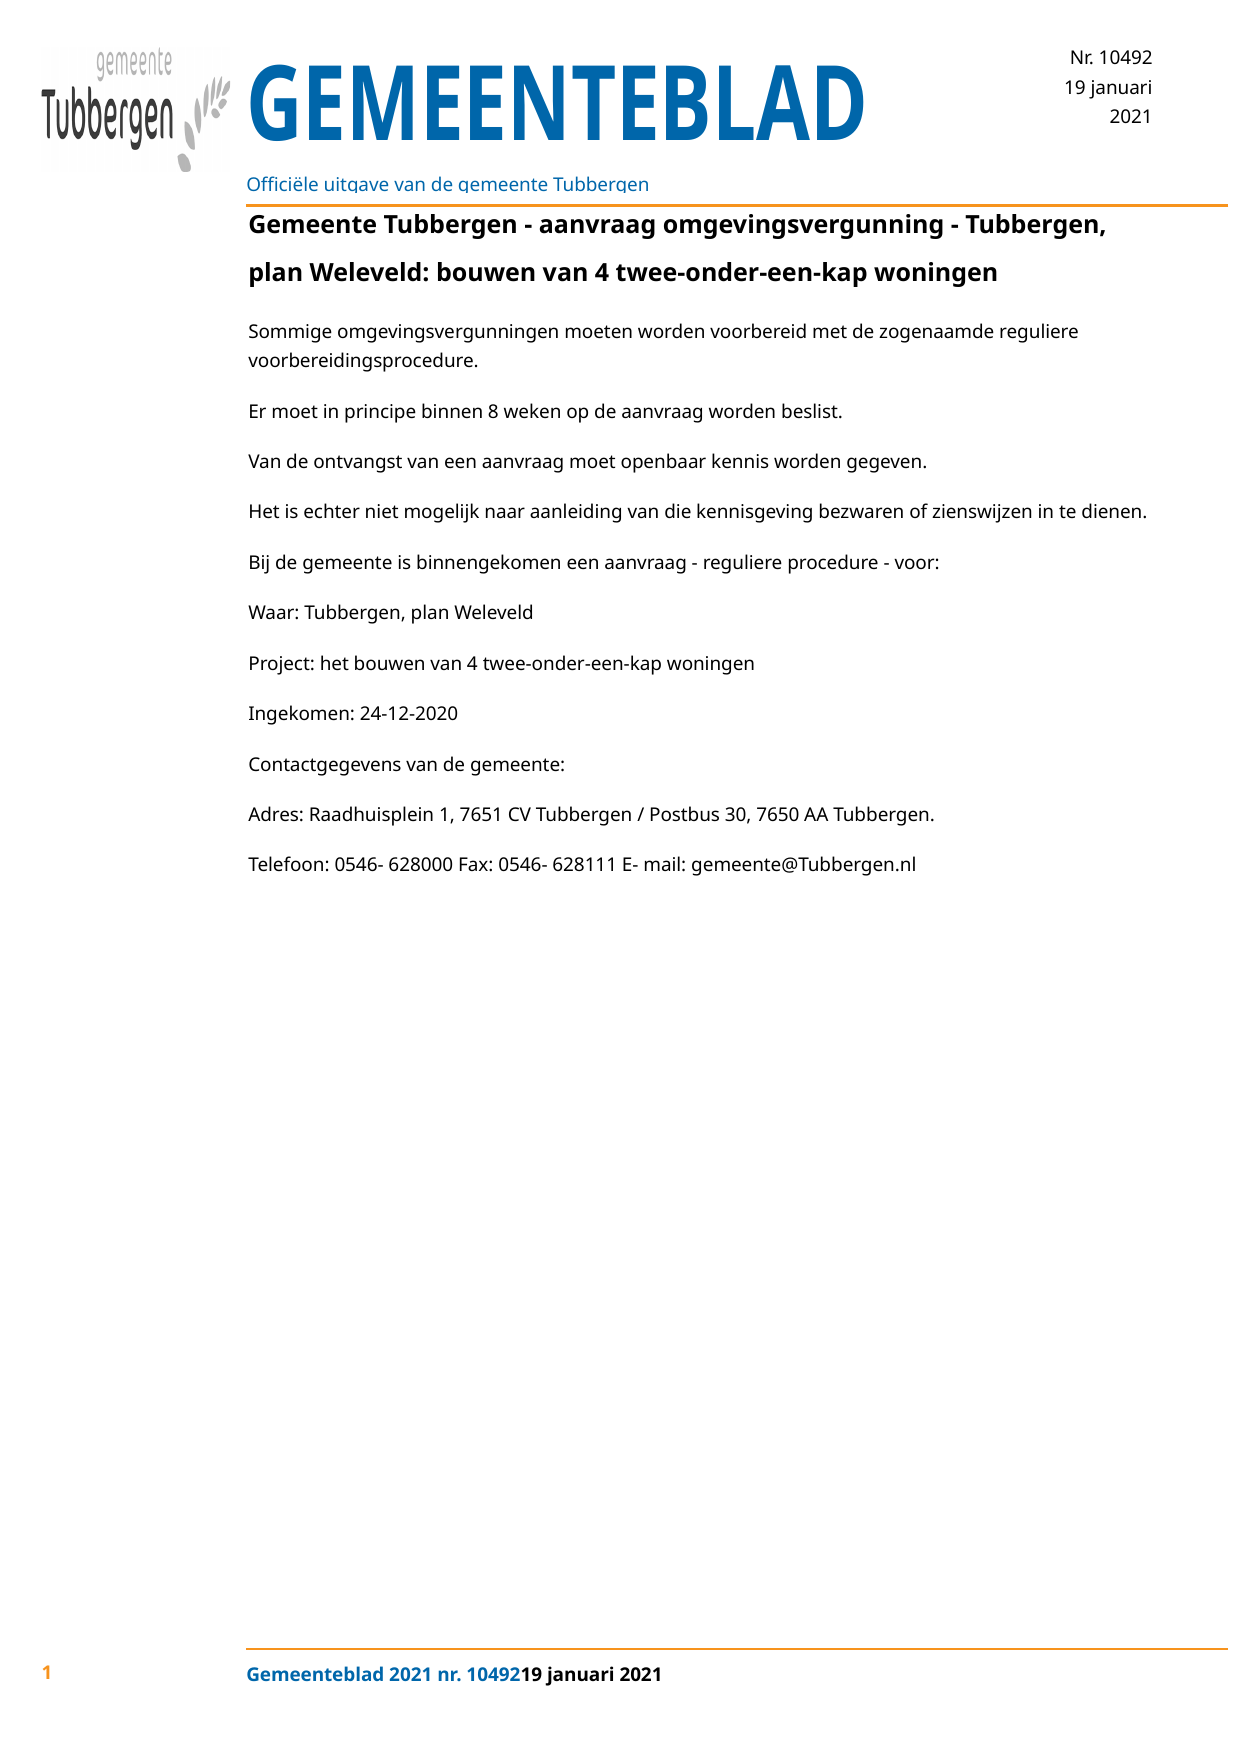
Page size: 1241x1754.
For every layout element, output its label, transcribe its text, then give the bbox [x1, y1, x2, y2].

picture [41, 47, 231, 172]
text Van de ontvangst van een aanvraag moet openbaar kennis worden gegeven. [248, 448, 1152, 474]
text Contactgegevens van de gemeente: [248, 751, 1152, 777]
text Er moet in principe binnen 8 weken op de aanvraag worden beslist. [248, 398, 1152, 424]
text Het is echter niet mogelijk naar aanleiding van die kennisgeving bezwaren of zienswijzen in te dienen. [248, 499, 1152, 524]
text Gemeente Tubbergen - aanvraag omgevingsvergunning - Tubbergen, plan Weleveld: bouwen van 4 twee-onder-een-kap woningen [248, 207, 1152, 288]
text Ingekomen: 24-12-2020 [248, 700, 1152, 726]
text Project: het bouwen van 4 twee-onder-een-kap woningen [248, 650, 1152, 676]
text Adres: Raadhuisplein 1, 7651 CV Tubbergen / Postbus 30, 7650 AA Tubbergen. [248, 801, 1152, 827]
text Bij de gemeente is binnengekomen een aanvraag - reguliere procedure - voor: [248, 549, 1152, 575]
text Waar: Tubbergen, plan Weleveld [248, 599, 1152, 625]
text Sommige omgevingsvergunningen moeten worden voorbereid met de zogenaamde reguliere voorbereidingsprocedure. [248, 318, 1152, 373]
text Telefoon: 0546- 628000 Fax: 0546- 628111 E- mail: gemeente@Tubbergen.nl [248, 852, 1152, 877]
